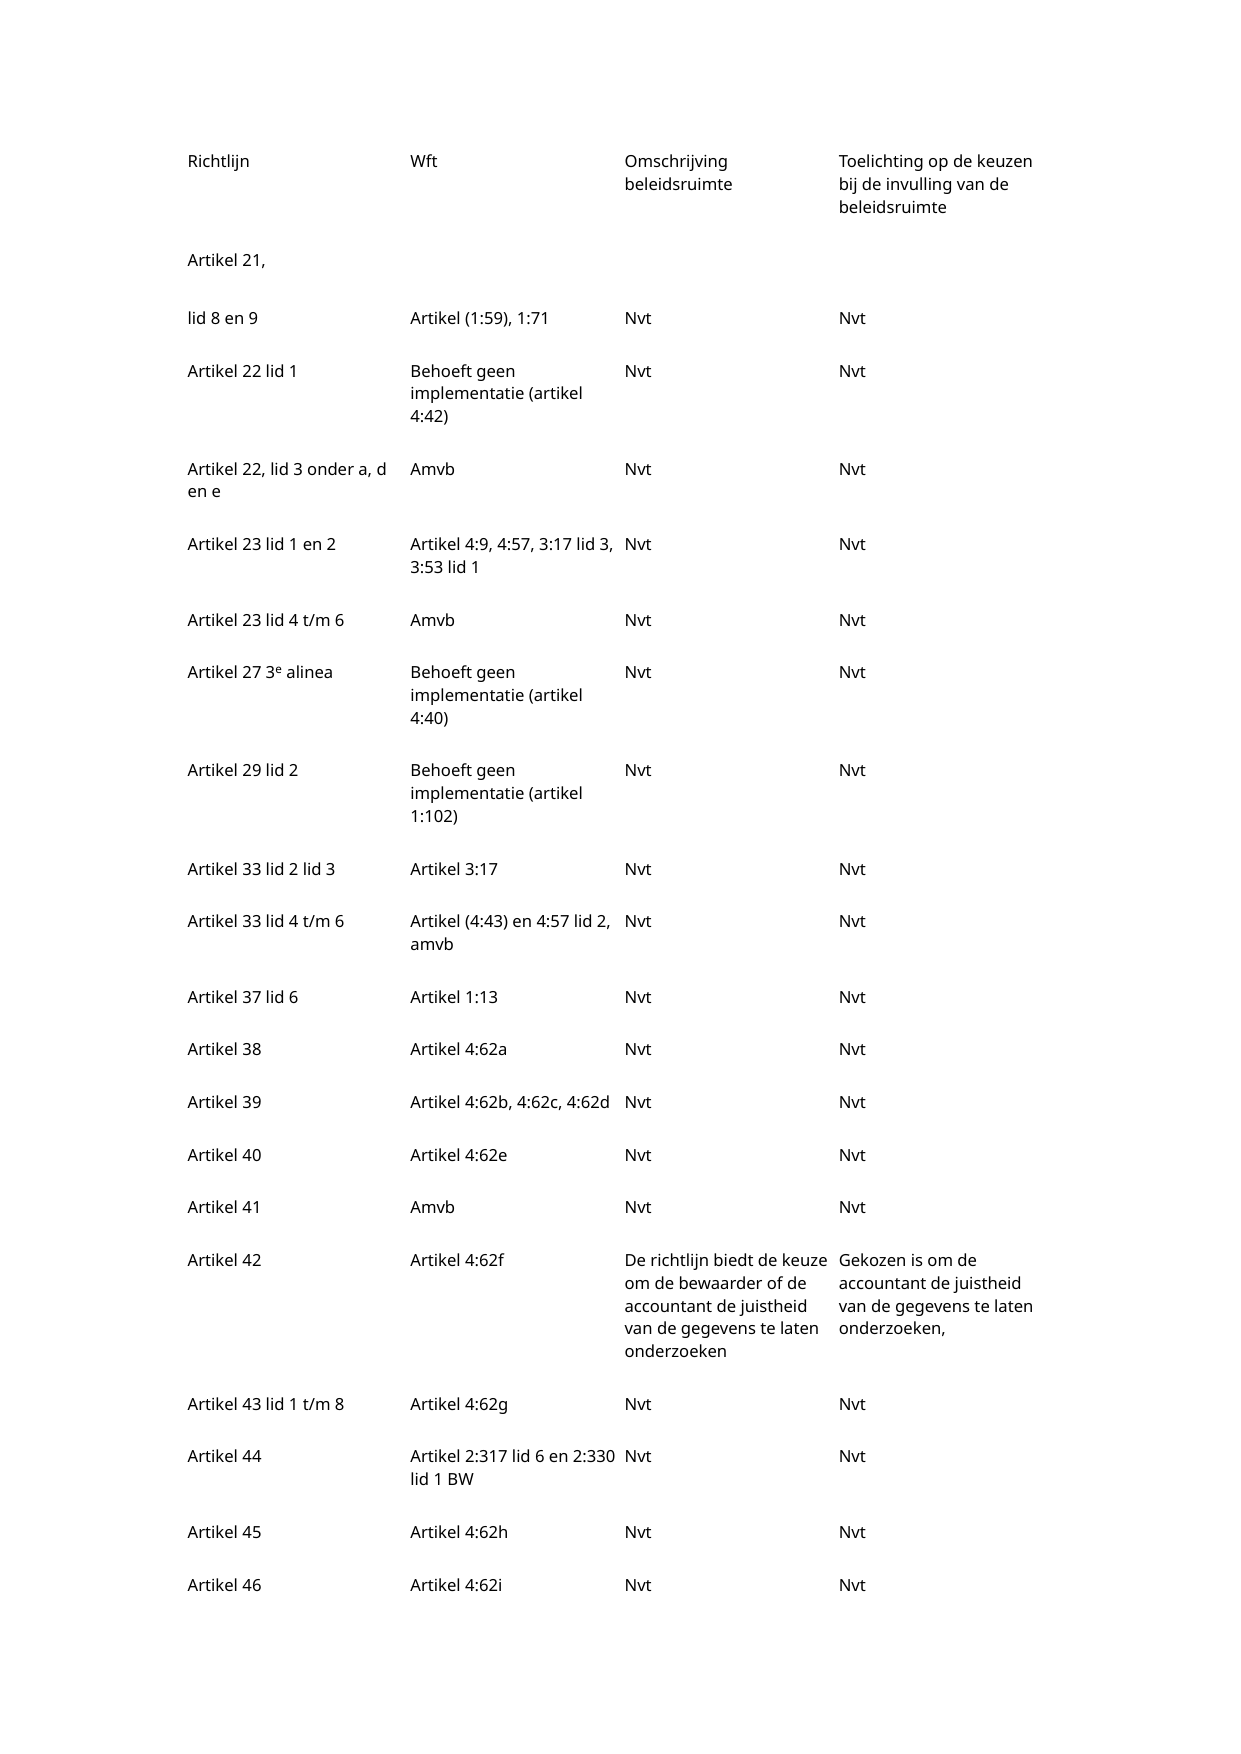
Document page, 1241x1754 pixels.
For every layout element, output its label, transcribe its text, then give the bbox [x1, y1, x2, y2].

table_cell Nvt [624, 1573, 838, 1596]
table_cell Nvt [839, 985, 1053, 1038]
table_cell Artikel 4:62b, 4:62c, 4:62d [410, 1091, 624, 1143]
table_cell Artikel 1:13 [410, 985, 624, 1038]
table_cell Nvt [839, 1091, 1053, 1143]
table_cell Nvt [624, 1196, 838, 1249]
table_cell Behoeft geen implementatie (artikel 4:40) [410, 661, 624, 759]
table_cell Nvt [624, 661, 838, 759]
table_cell Nvt [624, 608, 838, 661]
table_cell [624, 248, 838, 307]
table_cell Behoeft geen implementatie (artikel 1:102) [410, 759, 624, 857]
table_cell Artikel 4:62h [410, 1521, 624, 1573]
table_cell Artikel 4:62f [410, 1249, 624, 1392]
table_cell Nvt [624, 533, 838, 608]
table_cell Nvt [839, 1393, 1053, 1445]
table_cell Artikel 27 3e alinea [188, 661, 410, 759]
table_cell Artikel 23 lid 4 t/m 6 [188, 608, 410, 661]
table_cell Artikel 2:317 lid 6 en 2:330 lid 1 BW [410, 1445, 624, 1521]
table_cell Nvt [839, 759, 1053, 857]
table_cell Artikel 42 [188, 1249, 410, 1392]
table_cell Nvt [839, 661, 1053, 759]
table_cell Nvt [839, 1573, 1053, 1596]
table_cell Nvt [839, 307, 1053, 359]
table_cell Nvt [839, 608, 1053, 661]
table_cell Nvt [839, 910, 1053, 985]
table_cell Artikel 33 lid 4 t/m 6 [188, 910, 410, 985]
table_cell Nvt [624, 1445, 838, 1521]
table_cell Nvt [624, 857, 838, 910]
table_cell Nvt [624, 1038, 838, 1091]
table_cell Artikel 46 [188, 1573, 410, 1596]
table_cell Artikel 22, lid 3 onder a, d en e [188, 458, 410, 533]
table_cell Nvt [839, 1144, 1053, 1196]
table_cell Nvt [624, 359, 838, 457]
table_cell Nvt [839, 1196, 1053, 1249]
table_cell Nvt [839, 359, 1053, 457]
table_cell Nvt [624, 458, 838, 533]
table_header Richtlijn [188, 150, 410, 248]
table_cell Artikel 4:62e [410, 1144, 624, 1196]
table_cell Nvt [624, 1521, 838, 1573]
table_header Toelichting op de keuzen bij de invulling van de beleidsruimte [839, 150, 1053, 248]
table_cell Artikel 22 lid 1 [188, 359, 410, 457]
table_cell Artikel 23 lid 1 en 2 [188, 533, 410, 608]
table_cell Nvt [624, 910, 838, 985]
table_cell Gekozen is om de accountant de juistheid van de gegevens te laten onderzoeken, [839, 1249, 1053, 1392]
table_cell [839, 248, 1053, 307]
table_cell Amvb [410, 458, 624, 533]
table_cell Nvt [839, 857, 1053, 910]
table_cell Nvt [624, 1393, 838, 1445]
table_cell Artikel 44 [188, 1445, 410, 1521]
table_cell Nvt [839, 1445, 1053, 1521]
table_cell Nvt [624, 1144, 838, 1196]
table_cell Nvt [839, 1521, 1053, 1573]
table_cell Artikel 38 [188, 1038, 410, 1091]
table_cell Artikel 39 [188, 1091, 410, 1143]
table_cell Artikel 4:62a [410, 1038, 624, 1091]
table_cell Artikel (1:59), 1:71 [410, 307, 624, 359]
table_cell Artikel 29 lid 2 [188, 759, 410, 857]
table_cell Artikel 41 [188, 1196, 410, 1249]
table_cell Artikel 3:17 [410, 857, 624, 910]
table_cell Nvt [624, 307, 838, 359]
table_cell Nvt [839, 533, 1053, 608]
table_cell Behoeft geen implementatie (artikel 4:42) [410, 359, 624, 457]
table_cell Nvt [624, 1091, 838, 1143]
table_cell Artikel 21, [188, 248, 410, 307]
table_header Omschrijving beleidsruimte [624, 150, 838, 248]
table_cell Artikel 4:62i [410, 1573, 624, 1596]
table_cell Nvt [624, 759, 838, 857]
table_cell Amvb [410, 1196, 624, 1249]
table_cell Nvt [624, 985, 838, 1038]
table_header Wft [410, 150, 624, 248]
table_cell Artikel 40 [188, 1144, 410, 1196]
table_cell Amvb [410, 608, 624, 661]
table_cell De richtlijn biedt de keuze om de bewaarder of de accountant de juistheid van de gegevens te laten onderzoeken [624, 1249, 838, 1392]
table_cell Artikel 4:62g [410, 1393, 624, 1445]
table_cell Nvt [839, 458, 1053, 533]
table_cell Artikel (4:43) en 4:57 lid 2, amvb [410, 910, 624, 985]
table_cell [410, 248, 624, 307]
table_cell Artikel 37 lid 6 [188, 985, 410, 1038]
table_cell Artikel 43 lid 1 t/m 8 [188, 1393, 410, 1445]
table_cell Nvt [839, 1038, 1053, 1091]
table_cell Artikel 45 [188, 1521, 410, 1573]
table_cell Artikel 33 lid 2 lid 3 [188, 857, 410, 910]
table_cell Artikel 4:9, 4:57, 3:17 lid 3, 3:53 lid 1 [410, 533, 624, 608]
table_cell lid 8 en 9 [188, 307, 410, 359]
